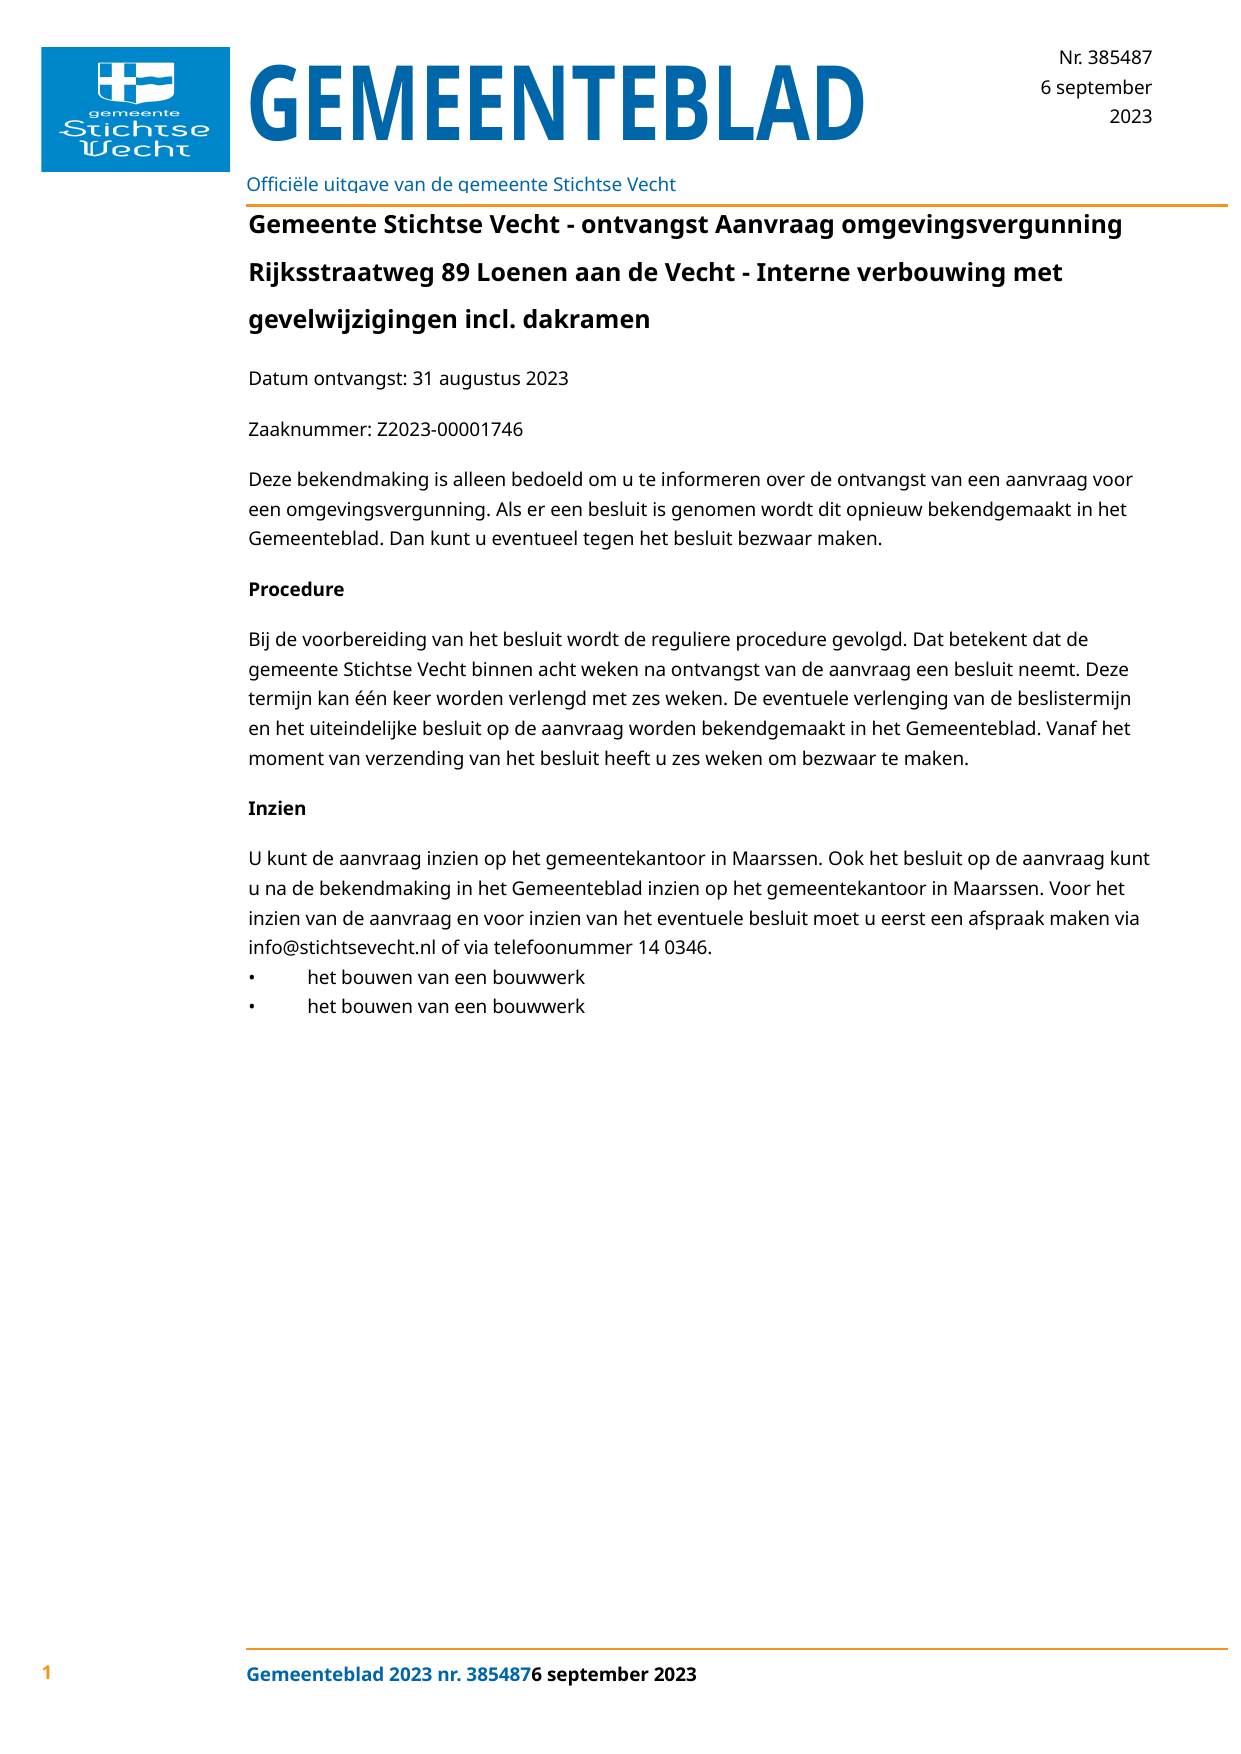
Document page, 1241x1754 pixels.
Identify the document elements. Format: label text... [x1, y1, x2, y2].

picture [137, 63, 174, 103]
text U kunt de aanvraag inzien op het gemeentekantoor in Maarssen. Ook het besluit op de aanvraag kunt u na de bekendmaking in het Gemeenteblad inzien op het gemeentekantoor in Maarssen. Voor het inzien van de aanvraag en voor inzien van het eventuele besluit moet u eerst een afspraak maken via info@stichtsevecht.nl of via telefoonummer 14 0346. [248, 846, 1152, 960]
list het bouwen van een bouwwerk [248, 964, 1152, 989]
text Datum ontvangst: 31 augustus 2023 [248, 366, 1152, 391]
text Gemeente Stichtse Vecht - ontvangst Aanvraag omgevingsvergunning Rijksstraatweg 89 Loenen aan de Vecht - Interne verbouwing met gevelwijzigingen incl. dakramen [248, 207, 1152, 336]
text Zaaknummer: Z2023-00001746 [248, 416, 1152, 442]
picture [99, 63, 135, 101]
text Bij de voorbereiding van het besluit wordt de reguliere procedure gevolgd. Dat betekent dat de gemeente Stichtse Vecht binnen acht weken na ontvangst van de aanvraag een besluit neemt. Deze termijn kan één keer worden verlengd met zes weken. De eventuele verlenging van de beslistermijn en het uiteindelijke besluit op de aanvraag worden bekendgemaakt in het Gemeenteblad. Vanaf het moment van verzending van het besluit heeft u zes weken om bezwaar te maken. [248, 626, 1152, 770]
text Deze bekendmaking is alleen bedoeld om u te informeren over de ontvangst van een aanvraag voor een omgevingsvergunning. Als er een besluit is genomen wordt dit opnieuw bekendgemaakt in het Gemeenteblad. Dan kunt u eventueel tegen het besluit bezwaar maken. [248, 466, 1152, 551]
text Inzien [248, 795, 1152, 821]
text Procedure [248, 576, 1152, 602]
list het bouwen van een bouwwerk [248, 993, 1152, 1019]
